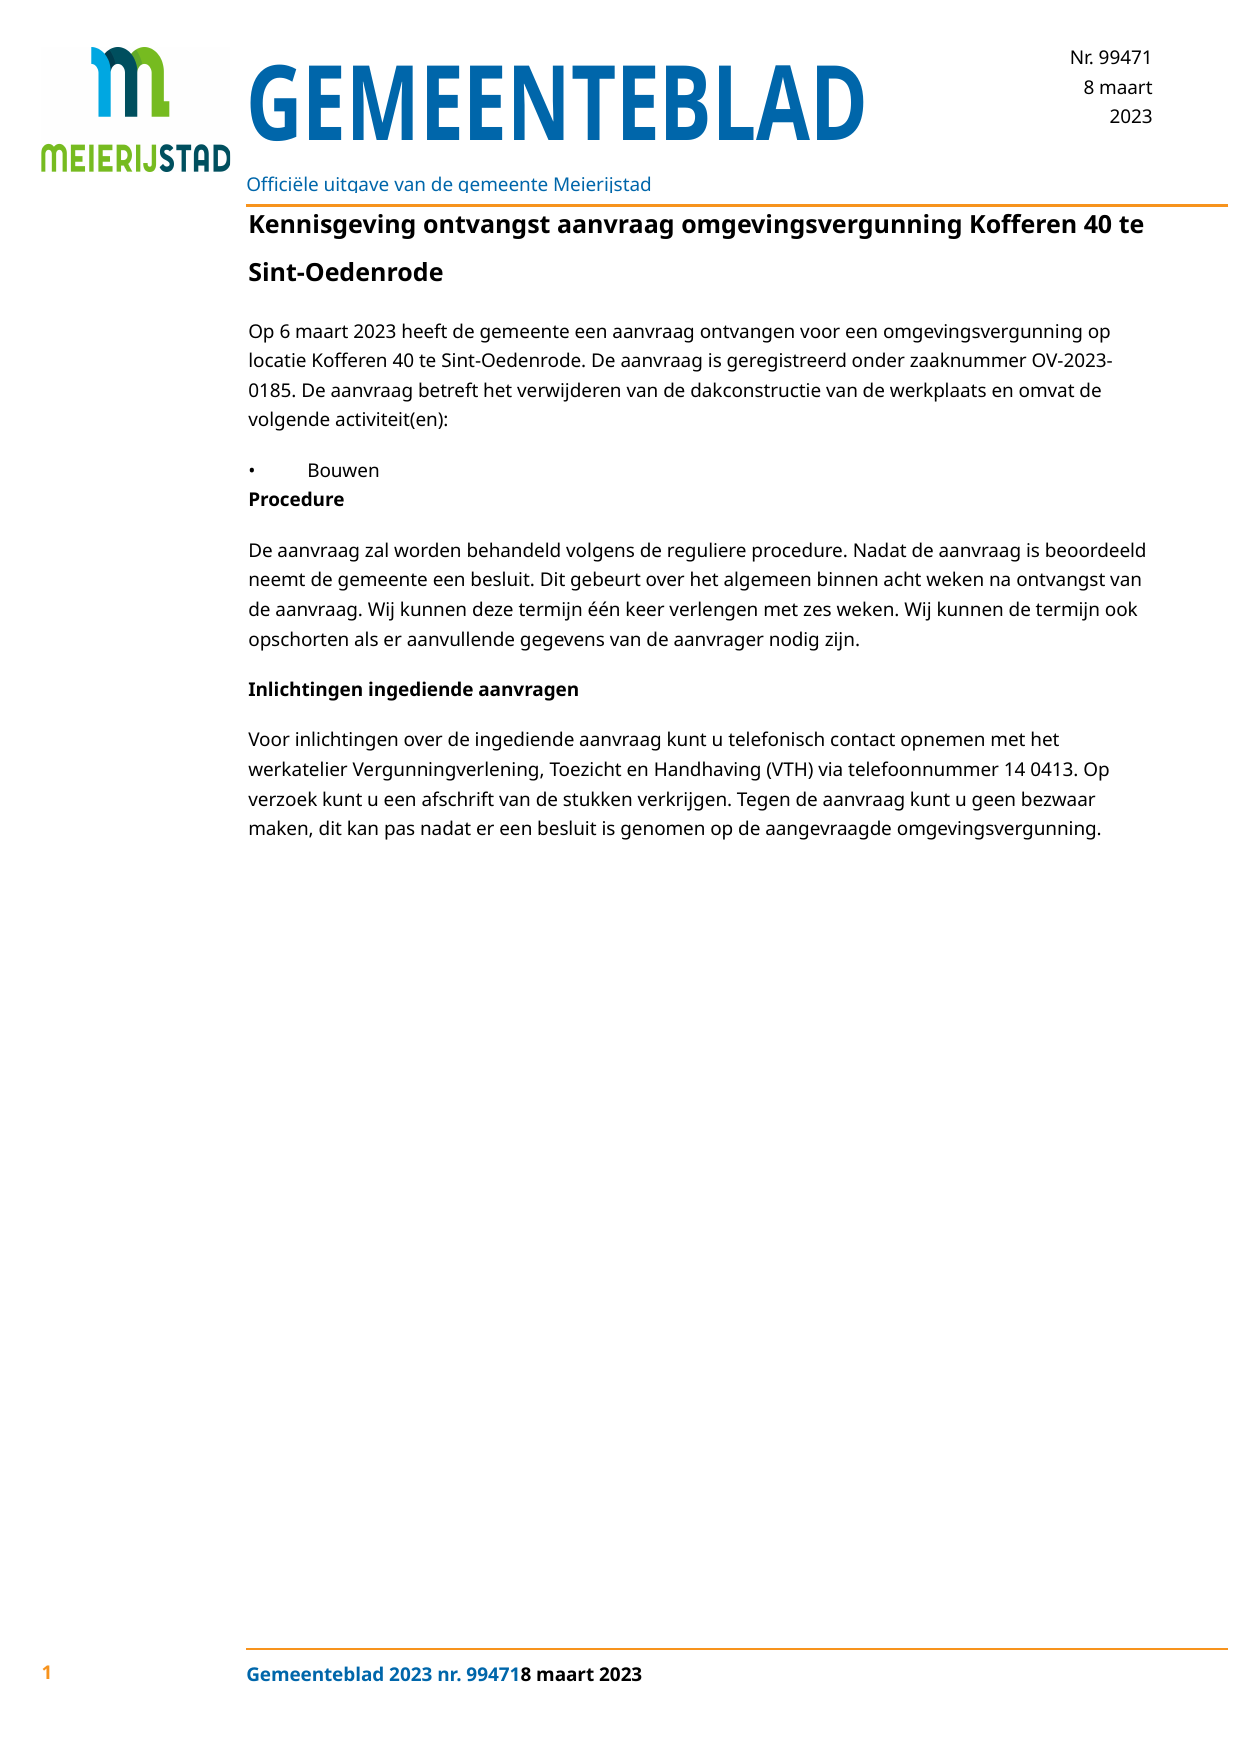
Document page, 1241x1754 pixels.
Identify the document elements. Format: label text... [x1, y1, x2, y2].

picture [41, 47, 231, 172]
text Voor inlichtingen over de ingediende aanvraag kunt u telefonisch contact opnemen met het werkatelier Vergunningverlening, Toezicht en Handhaving (VTH) via telefoonnummer 14 0413. Op verzoek kunt u een afschrift van de stukken verkrijgen. Tegen de aanvraag kunt u geen bezwaar maken, dit kan pas nadat er een besluit is genomen op de aangevraagde omgevingsvergunning. [248, 727, 1152, 841]
text Kennisgeving ontvangst aanvraag omgevingsvergunning Kofferen 40 te Sint-Oedenrode [248, 207, 1152, 288]
list Bouwen [248, 457, 1152, 483]
text Inlichtingen ingediende aanvragen [248, 676, 1152, 702]
text Op 6 maart 2023 heeft de gemeente een aanvraag ontvangen voor een omgevingsvergunning op locatie Kofferen 40 te Sint-Oedenrode. De aanvraag is geregistreerd onder zaaknummer OV-2023-0185. De aanvraag betreft het verwijderen van de dakconstructie van de werkplaats en omvat de volgende activiteit(en): [248, 318, 1152, 432]
text Procedure [248, 487, 1152, 512]
text De aanvraag zal worden behandeld volgens de reguliere procedure. Nadat de aanvraag is beoordeeld neemt de gemeente een besluit. Dit gebeurt over het algemeen binnen acht weken na ontvangst van de aanvraag. Wij kunnen deze termijn één keer verlengen met zes weken. Wij kunnen de termijn ook opschorten als er aanvullende gegevens van de aanvrager nodig zijn. [248, 537, 1152, 652]
